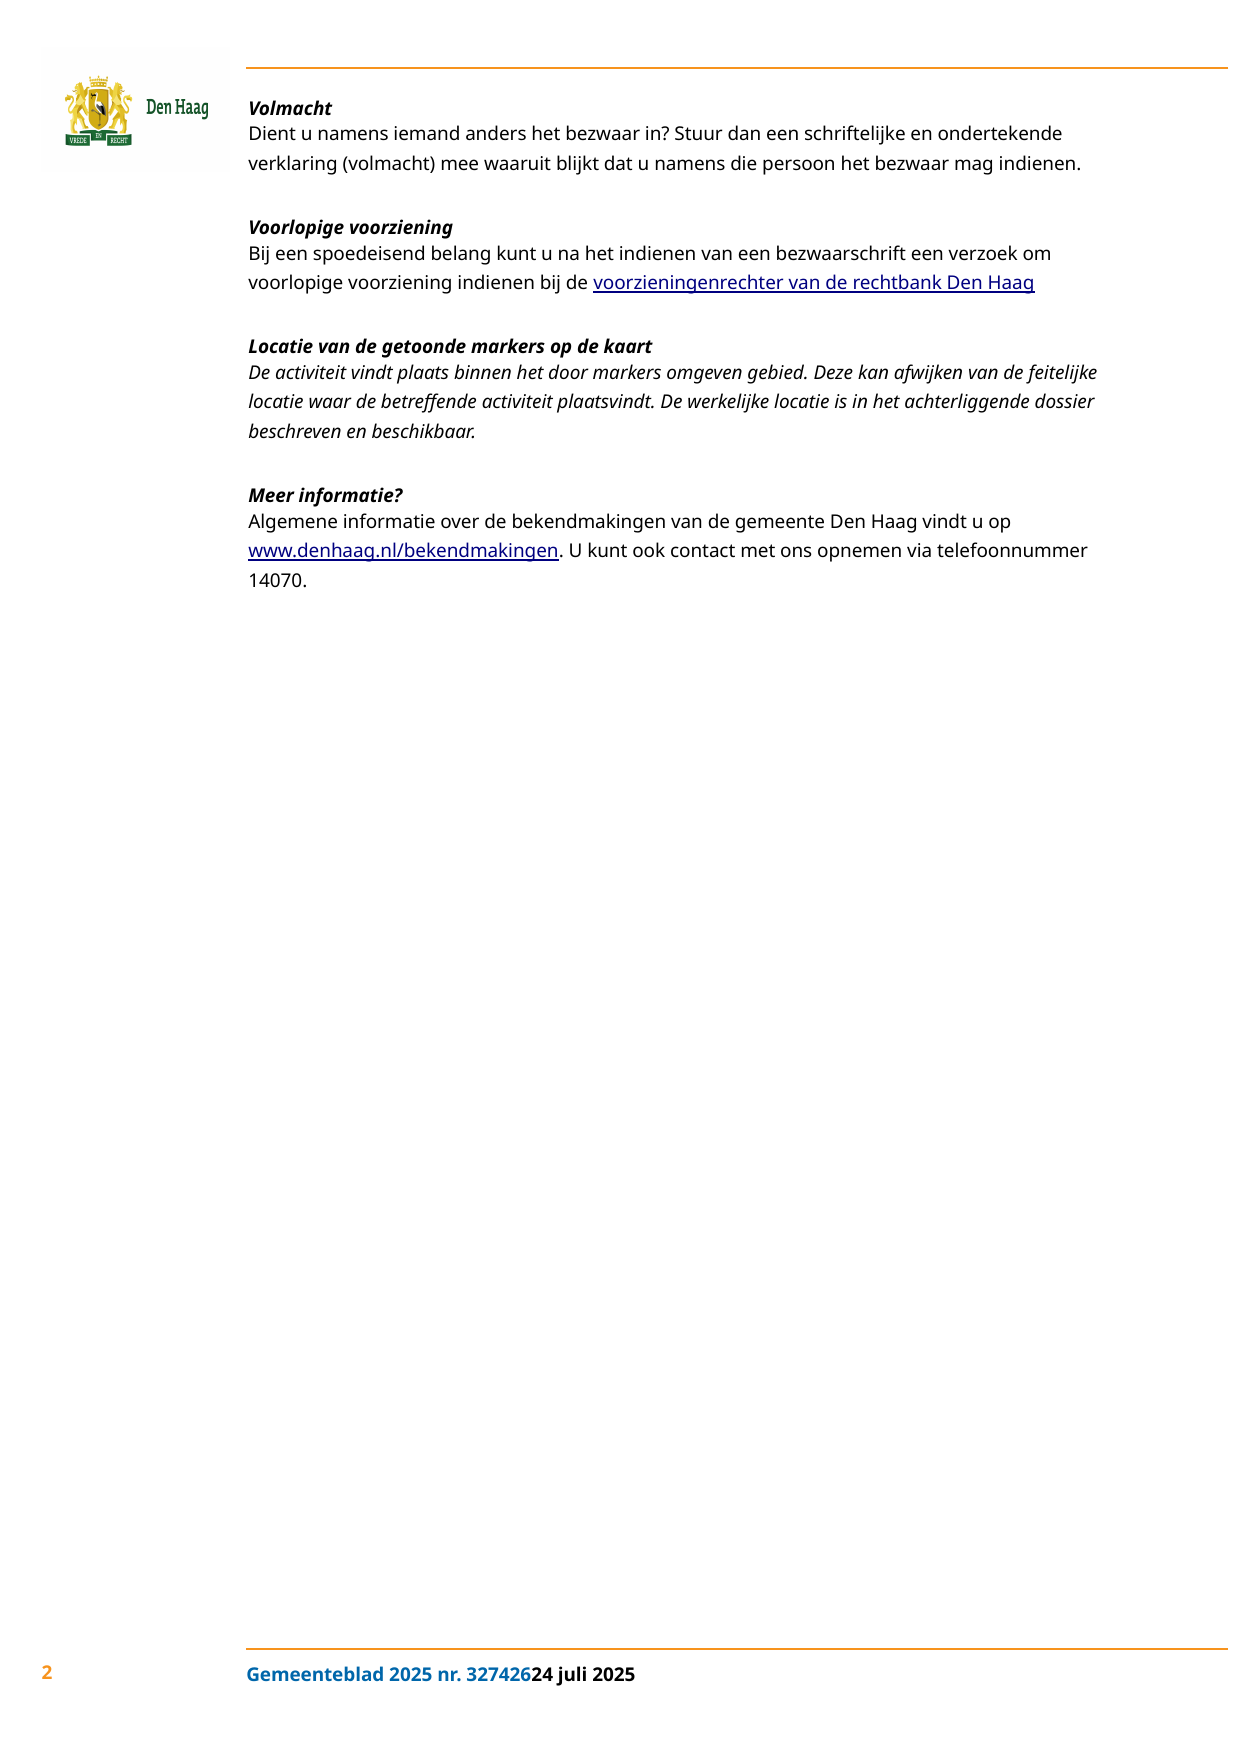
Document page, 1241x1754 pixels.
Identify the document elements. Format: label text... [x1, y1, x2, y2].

text Volmacht [248, 95, 1152, 121]
text Meer informatie? [248, 482, 1152, 508]
text Algemene informatie over de bekendmakingen van de gemeente Den Haag vindt u op www.denhaag.nl/bekendmakingen. U kunt ook contact met ons opnemen via telefoonnummer 14070. [248, 508, 1152, 593]
text Locatie van de getoonde markers op de kaart [248, 333, 1152, 359]
text Voorlopige voorziening [248, 214, 1152, 240]
text Bij een spoedeisend belang kunt u na het indienen van een bezwaarschrift een verzoek om voorlopige voorziening indienen bij de voorzieningenrechter van de rechtbank Den Haag [248, 240, 1152, 295]
picture [41, 47, 231, 172]
text De activiteit vindt plaats binnen het door markers omgeven gebied. Deze kan afwijken van de feitelijke locatie waar de betreffende activiteit plaatsvindt. De werkelijke locatie is in het achterliggende dossier beschreven en beschikbaar. [248, 359, 1152, 444]
text Dient u namens iemand anders het bezwaar in? Stuur dan een schriftelijke en ondertekende verklaring (volmacht) mee waaruit blijkt dat u namens die persoon het bezwaar mag indienen. [248, 121, 1152, 176]
